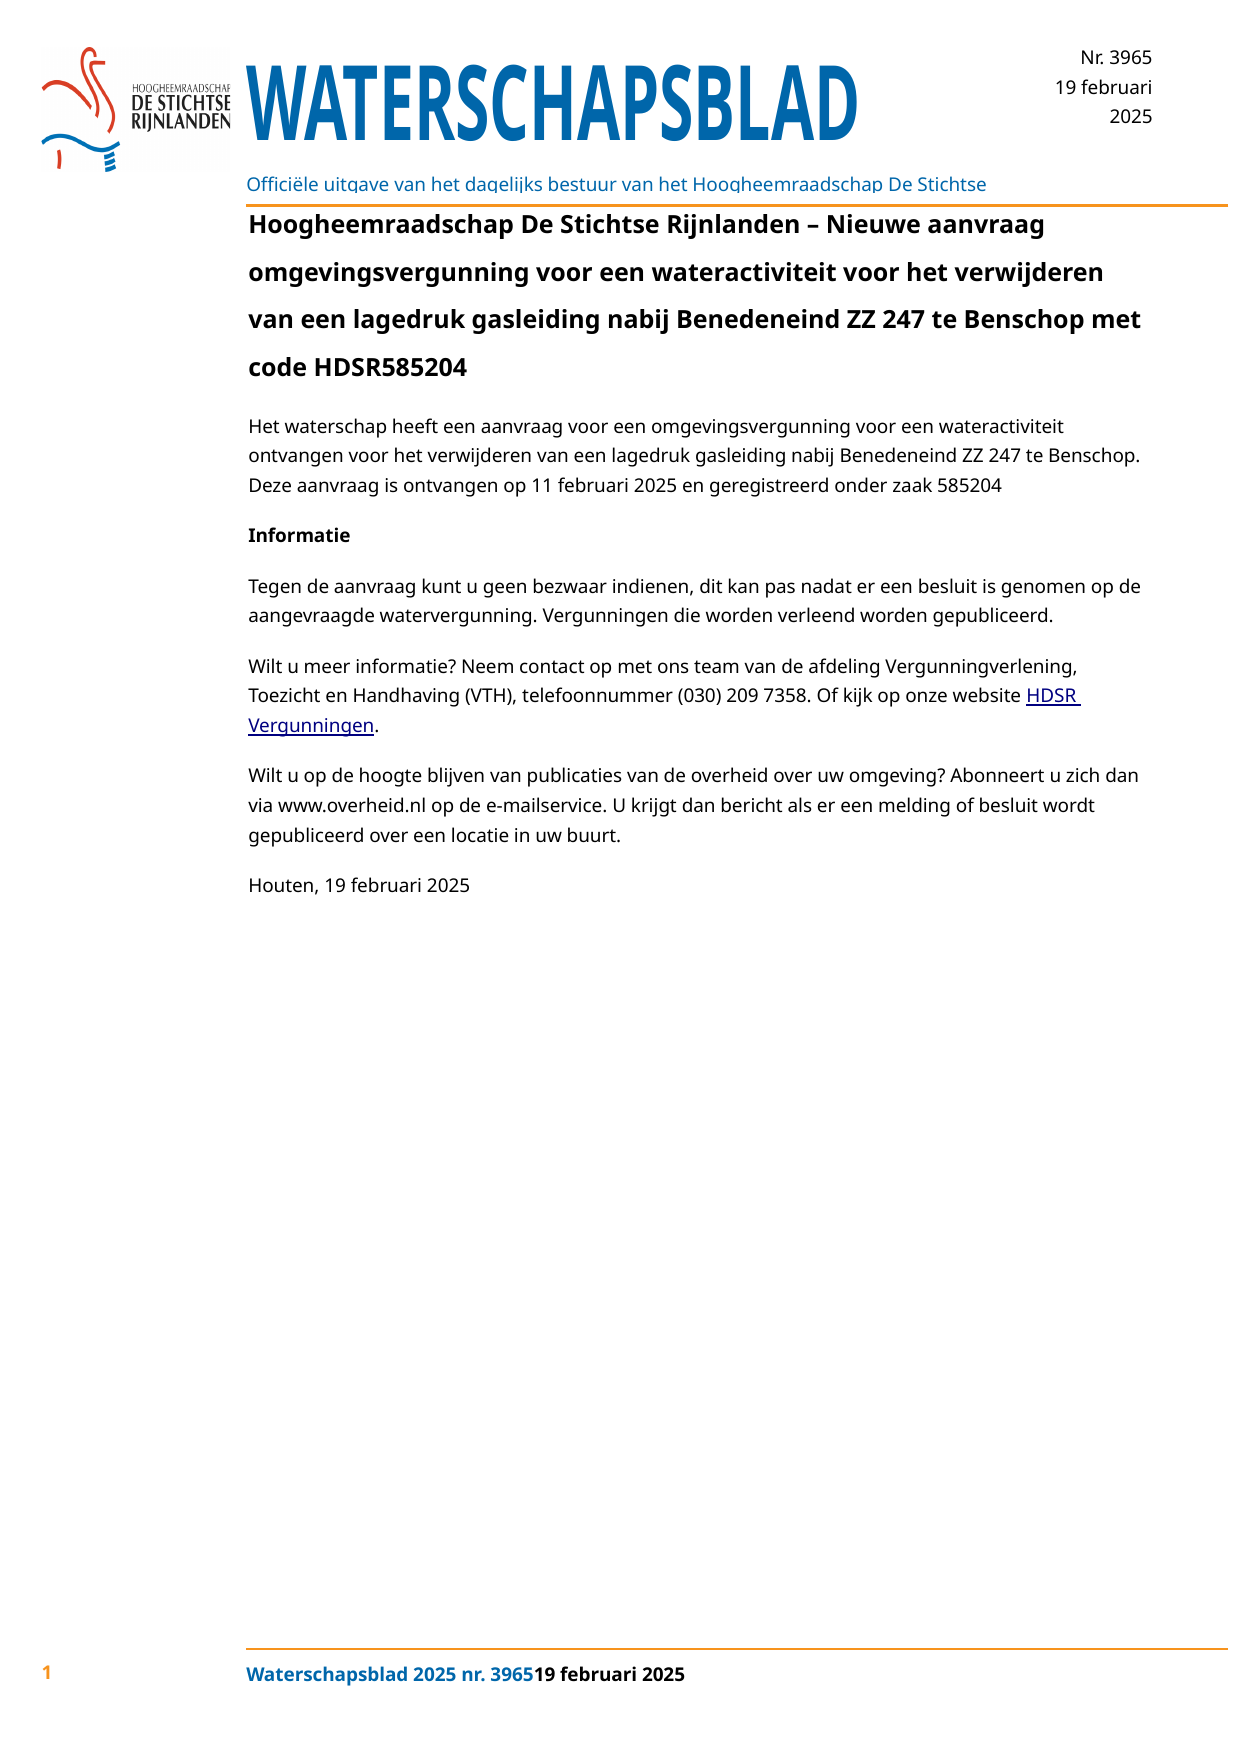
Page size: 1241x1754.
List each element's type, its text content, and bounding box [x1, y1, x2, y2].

text Houten, 19 februari 2025 [248, 872, 1152, 898]
picture [41, 47, 231, 172]
text Het waterschap heeft een aanvraag voor een omgevingsvergunning voor een wateractiviteit ontvangen voor het verwijderen van een lagedruk gasleiding nabij Benedeneind ZZ 247 te Benschop. Deze aanvraag is ontvangen op 11 februari 2025 en geregistreerd onder zaak 585204 [248, 413, 1152, 498]
text Wilt u meer informatie? Neem contact op met ons team van de afdeling Vergunningverlening, Toezicht en Handhaving (VTH), telefoonnummer (030) 209 7358. Of kijk op onze website HDSR Vergunningen. [248, 653, 1152, 738]
text Tegen de aanvraag kunt u geen bezwaar indienen, dit kan pas nadat er een besluit is genomen op de aangevraagde watervergunning. Vergunningen die worden verleend worden gepubliceerd. [248, 573, 1152, 628]
text Hoogheemraadschap De Stichtse Rijnlanden – Nieuwe aanvraag omgevingsvergunning voor een wateractiviteit voor het verwijderen van een lagedruk gasleiding nabij Benedeneind ZZ 247 te Benschop met code HDSR585204 [248, 207, 1152, 384]
text Informatie [248, 523, 1152, 548]
text Wilt u op de hoogte blijven van publicaties van de overheid over uw omgeving? Abonneert u zich dan via www.overheid.nl op de e-mailservice. U krijgt dan bericht als er een melding of besluit wordt gepubliceerd over een locatie in uw buurt. [248, 763, 1152, 848]
